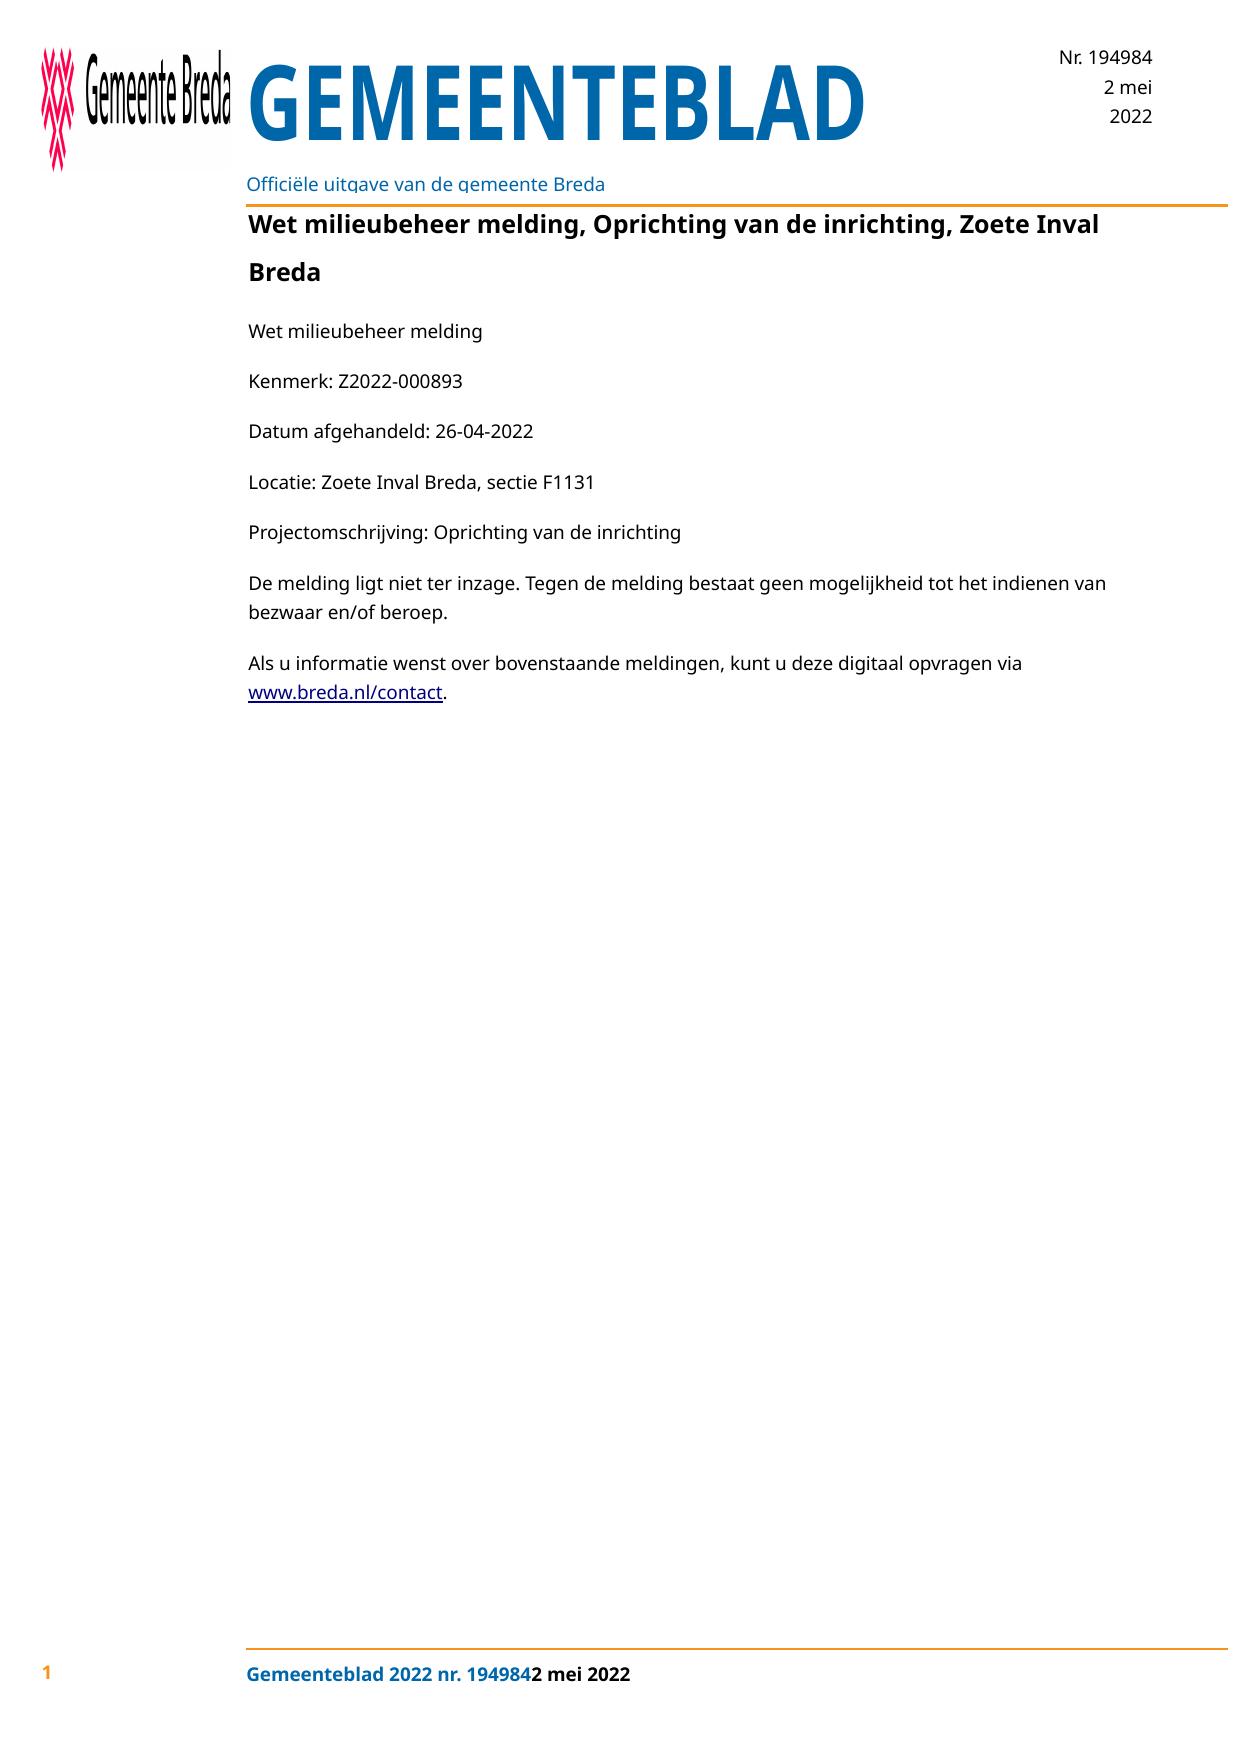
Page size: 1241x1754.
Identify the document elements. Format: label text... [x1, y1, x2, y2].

picture [41, 47, 231, 172]
text Projectomschrijving: Oprichting van de inrichting [248, 519, 1152, 545]
text Datum afgehandeld: 26-04-2022 [248, 419, 1152, 444]
text Als u informatie wenst over bovenstaande meldingen, kunt u deze digitaal opvragen via www.breda.nl/contact. [248, 650, 1152, 705]
text Locatie: Zoete Inval Breda, sectie F1131 [248, 469, 1152, 495]
text De melding ligt niet ter inzage. Tegen de melding bestaat geen mogelijkheid tot het indienen van bezwaar en/of beroep. [248, 570, 1152, 625]
text Wet milieubeheer melding, Oprichting van de inrichting, Zoete Inval Breda [248, 207, 1152, 288]
text Kenmerk: Z2022-000893 [248, 368, 1152, 394]
text Wet milieubeheer melding [248, 318, 1152, 344]
